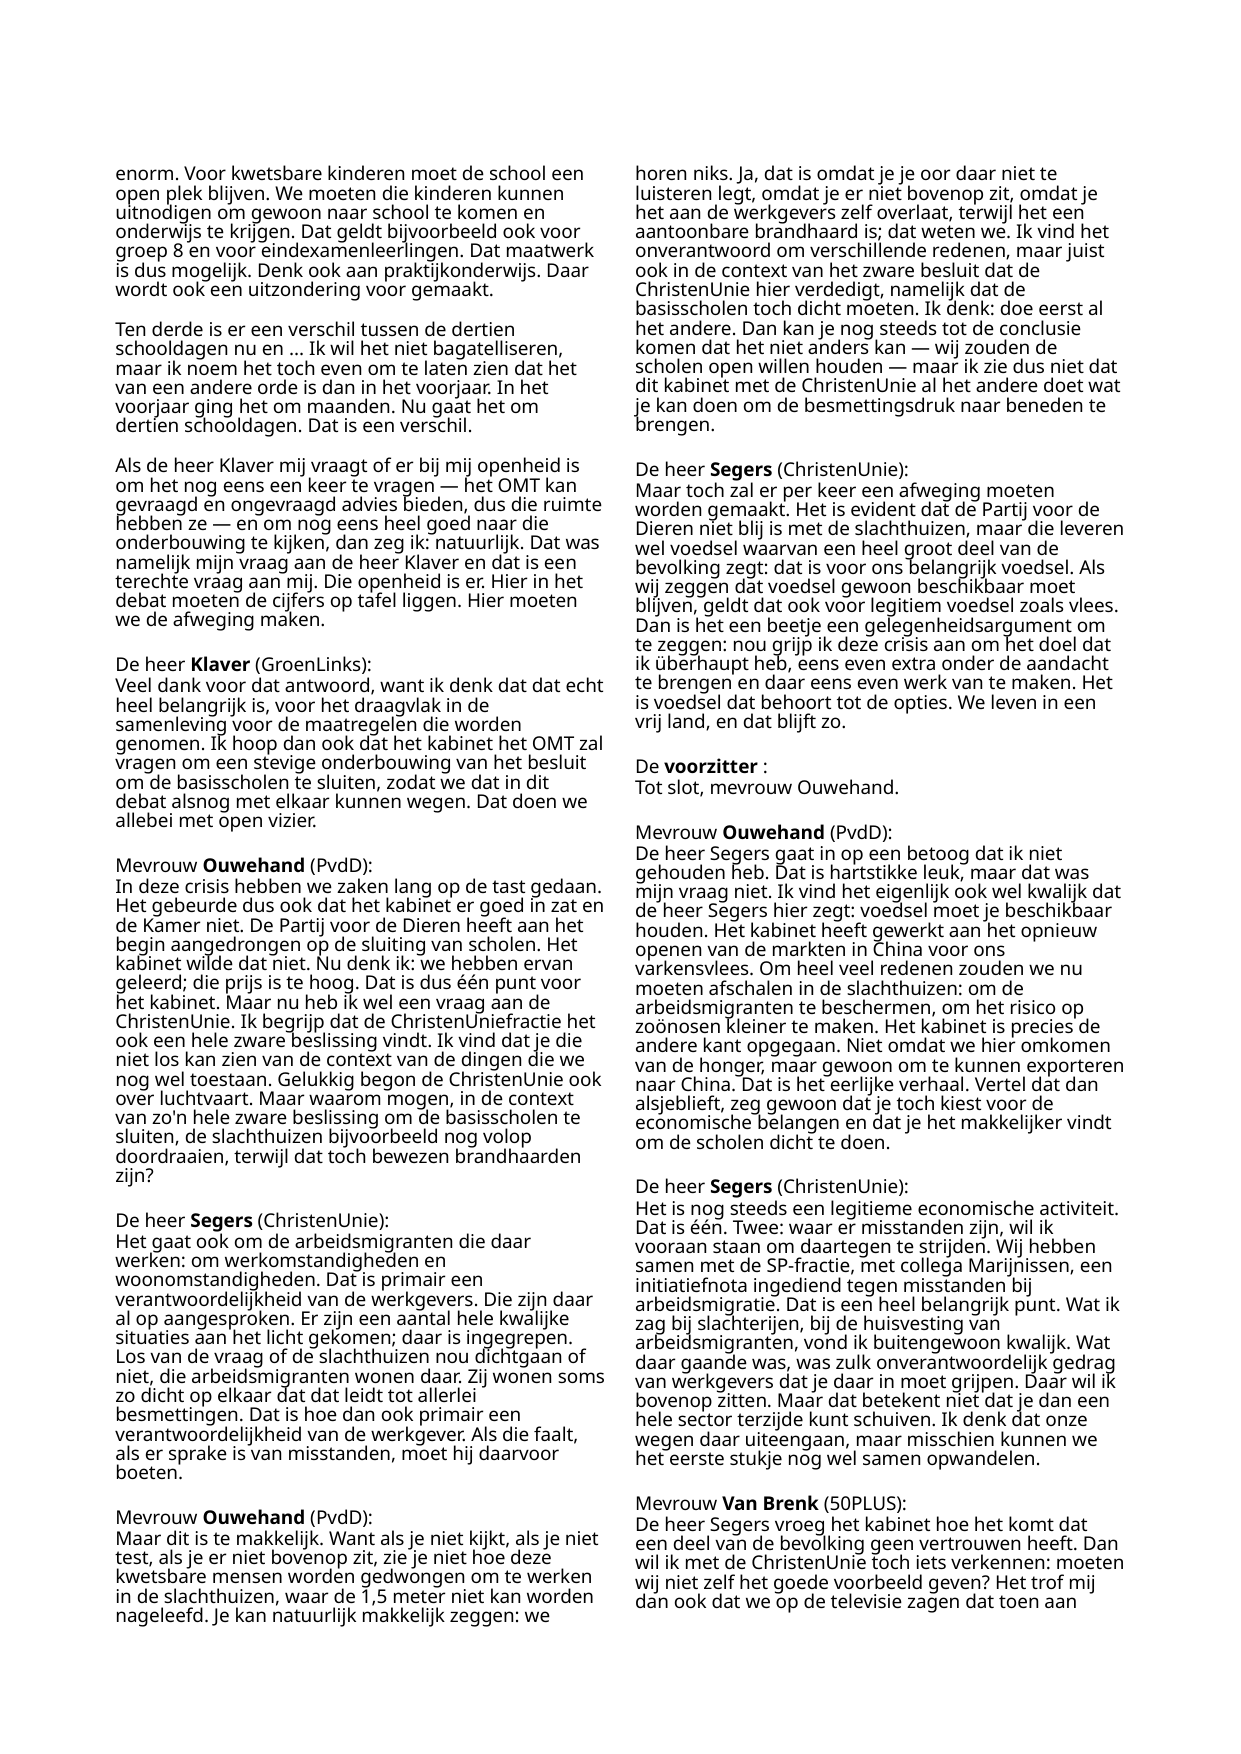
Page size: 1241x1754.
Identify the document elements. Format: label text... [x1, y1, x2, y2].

text Mevrouw Ouwehand (PvdD): [635, 819, 1125, 844]
text Ten derde is er een verschil tussen de dertien schooldagen nu en ... Ik wil het niet bagatelliseren, maar ik noem het toch even om te laten zien dat het van een andere orde is dan in het voorjaar. In het voorjaar ging het om maanden. Nu gaat het om dertien schooldagen. Dat is een verschil. [115, 321, 605, 437]
text Als de heer Klaver mij vraagt of er bij mij openheid is om het nog eens een keer te vragen — het OMT kan gevraagd en ongevraagd advies bieden, dus die ruimte hebben ze — en om nog eens heel goed naar die onderbouwing te kijken, dan zeg ik: natuurlijk. Dat was namelijk mijn vraag aan de heer Klaver en dat is een terechte vraag aan mij. Die openheid is er. Hier in het debat moeten de cijfers op tafel liggen. Hier moeten we de afweging maken. [115, 457, 605, 631]
text Mevrouw Ouwehand (PvdD): [115, 852, 605, 878]
text Mevrouw Van Brenk (50PLUS): [635, 1490, 1125, 1516]
text De heer Klaver (GroenLinks): [115, 652, 605, 677]
text Maar toch zal er per keer een afweging moeten worden gemaakt. Het is evident dat de Partij voor de Dieren niet blij is met de slachthuizen, maar die leveren wel voedsel waarvan een heel groot deel van de bevolking zegt: dat is voor ons belangrijk voedsel. Als wij zeggen dat voedsel gewoon beschikbaar moet blijven, geldt dat ook voor legitiem voedsel zoals vlees. Dan is het een beetje een gelegenheidsargument om te zeggen: nou grijp ik deze crisis aan om het doel dat ik überhaupt heb, eens even extra onder de aandacht te brengen en daar eens even werk van te maken. Het is voedsel dat behoort tot de opties. We leven in een vrij land, en dat blijft zo. [635, 482, 1125, 732]
text De heer Segers gaat in op een betoog dat ik niet gehouden heb. Dat is hartstikke leuk, maar dat was mijn vraag niet. Ik vind het eigenlijk ook wel kwalijk dat de heer Segers hier zegt: voedsel moet je beschikbaar houden. Het kabinet heeft gewerkt aan het opnieuw openen van de markten in China voor ons varkensvlees. Om heel veel redenen zouden we nu moeten afschalen in de slachthuizen: om de arbeidsmigranten te beschermen, om het risico op zoönosen kleiner te maken. Het kabinet is precies de andere kant opgegaan. Niet omdat we hier omkomen van de honger, maar gewoon om te kunnen exporteren naar China. Dat is het eerlijke verhaal. Vertel dat dan alsjeblieft, zeg gewoon dat je toch kiest voor de economische belangen en dat je het makkelijker vindt om de scholen dicht te doen. [635, 844, 1125, 1153]
text Het gaat ook om de arbeidsmigranten die daar werken: om werkomstandigheden en woonomstandigheden. Dat is primair een verantwoordelijkheid van de werkgevers. Die zijn daar al op aangesproken. Er zijn een aantal hele kwalijke situaties aan het licht gekomen; daar is ingegrepen. Los van de vraag of de slachthuizen nou dichtgaan of niet, die arbeidsmigranten wonen daar. Zij wonen soms zo dicht op elkaar dat dat leidt tot allerlei besmettingen. Dat is hoe dan ook primair een verantwoordelijkheid van de werkgever. Als die faalt, als er sprake is van misstanden, moet hij daarvoor boeten. [115, 1233, 605, 1483]
text De heer Segers (ChristenUnie): [635, 1174, 1125, 1199]
text Veel dank voor dat antwoord, want ik denk dat dat echt heel belangrijk is, voor het draagvlak in de samenleving voor de maatregelen die worden genomen. Ik hoop dan ook dat het kabinet het OMT zal vragen om een stevige onderbouwing van het besluit om de basisscholen te sluiten, zodat we dat in dit debat alsnog met elkaar kunnen wegen. Dat doen we allebei met open vizier. [115, 677, 605, 831]
text enorm. Voor kwetsbare kinderen moet de school een open plek blijven. We moeten die kinderen kunnen uitnodigen om gewoon naar school te komen en onderwijs te krijgen. Dat geldt bijvoorbeeld ook voor groep 8 en voor eindexamenleerlingen. Dat maatwerk is dus mogelijk. Denk ook aan praktijkonderwijs. Daar wordt ook een uitzondering voor gemaakt. [115, 165, 605, 300]
text horen niks. Ja, dat is omdat je je oor daar niet te luisteren legt, omdat je er niet bovenop zit, omdat je het aan de werkgevers zelf overlaat, terwijl het een aantoonbare brandhaard is; dat weten we. Ik vind het onverantwoord om verschillende redenen, maar juist ook in de context van het zware besluit dat de ChristenUnie hier verdedigt, namelijk dat de basisscholen toch dicht moeten. Ik denk: doe eerst al het andere. Dan kan je nog steeds tot de conclusie komen dat het niet anders kan — wij zouden de scholen open willen houden — maar ik zie dus niet dat dit kabinet met de ChristenUnie al het andere doet wat je kan doen om de besmettingsdruk naar beneden te brengen. [635, 165, 1125, 435]
text De heer Segers (ChristenUnie): [115, 1207, 605, 1233]
text De voorzitter : [635, 753, 1125, 779]
text De heer Segers vroeg het kabinet hoe het komt dat een deel van de bevolking geen vertrouwen heeft. Dan wil ik met de ChristenUnie toch iets verkennen: moeten wij niet zelf het goede voorbeeld geven? Het trof mij dan ook dat we op de televisie zagen dat toen aan [635, 1516, 1125, 1612]
text Maar dit is te makkelijk. Want als je niet kijkt, als je niet test, als je er niet bovenop zit, zie je niet hoe deze kwetsbare mensen worden gedwongen om te werken in de slachthuizen, waar de 1,5 meter niet kan worden nageleefd. Je kan natuurlijk makkelijk zeggen: we [115, 1530, 605, 1626]
text Tot slot, mevrouw Ouwehand. [635, 779, 1125, 798]
text Mevrouw Ouwehand (PvdD): [115, 1504, 605, 1530]
text De heer Segers (ChristenUnie): [635, 456, 1125, 482]
text In deze crisis hebben we zaken lang op de tast gedaan. Het gebeurde dus ook dat het kabinet er goed in zat en de Kamer niet. De Partij voor de Dieren heeft aan het begin aangedrongen op de sluiting van scholen. Het kabinet wilde dat niet. Nu denk ik: we hebben ervan geleerd; die prijs is te hoog. Dat is dus één punt voor het kabinet. Maar nu heb ik wel een vraag aan de ChristenUnie. Ik begrijp dat de ChristenUniefractie het ook een hele zware beslissing vindt. Ik vind dat je die niet los kan zien van de context van de dingen die we nog wel toestaan. Gelukkig begon de ChristenUnie ook over luchtvaart. Maar waarom mogen, in de context van zo'n hele zware beslissing om de basisscholen te sluiten, de slachthuizen bijvoorbeeld nog volop doordraaien, terwijl dat toch bewezen brandhaarden zijn? [115, 878, 605, 1186]
text Het is nog steeds een legitieme economische activiteit. Dat is één. Twee: waar er misstanden zijn, wil ik vooraan staan om daartegen te strijden. Wij hebben samen met de SP-fractie, met collega Marijnissen, een initiatiefnota ingediend tegen misstanden bij arbeidsmigratie. Dat is een heel belangrijk punt. Wat ik zag bij slachterijen, bij de huisvesting van arbeidsmigranten, vond ik buitengewoon kwalijk. Wat daar gaande was, was zulk onverantwoordelijk gedrag van werkgevers dat je daar in moet grijpen. Daar wil ik bovenop zitten. Maar dat betekent niet dat je dan een hele sector terzijde kunt schuiven. Ik denk dat onze wegen daar uiteengaan, maar misschien kunnen we het eerste stukje nog wel samen opwandelen. [635, 1199, 1125, 1469]
